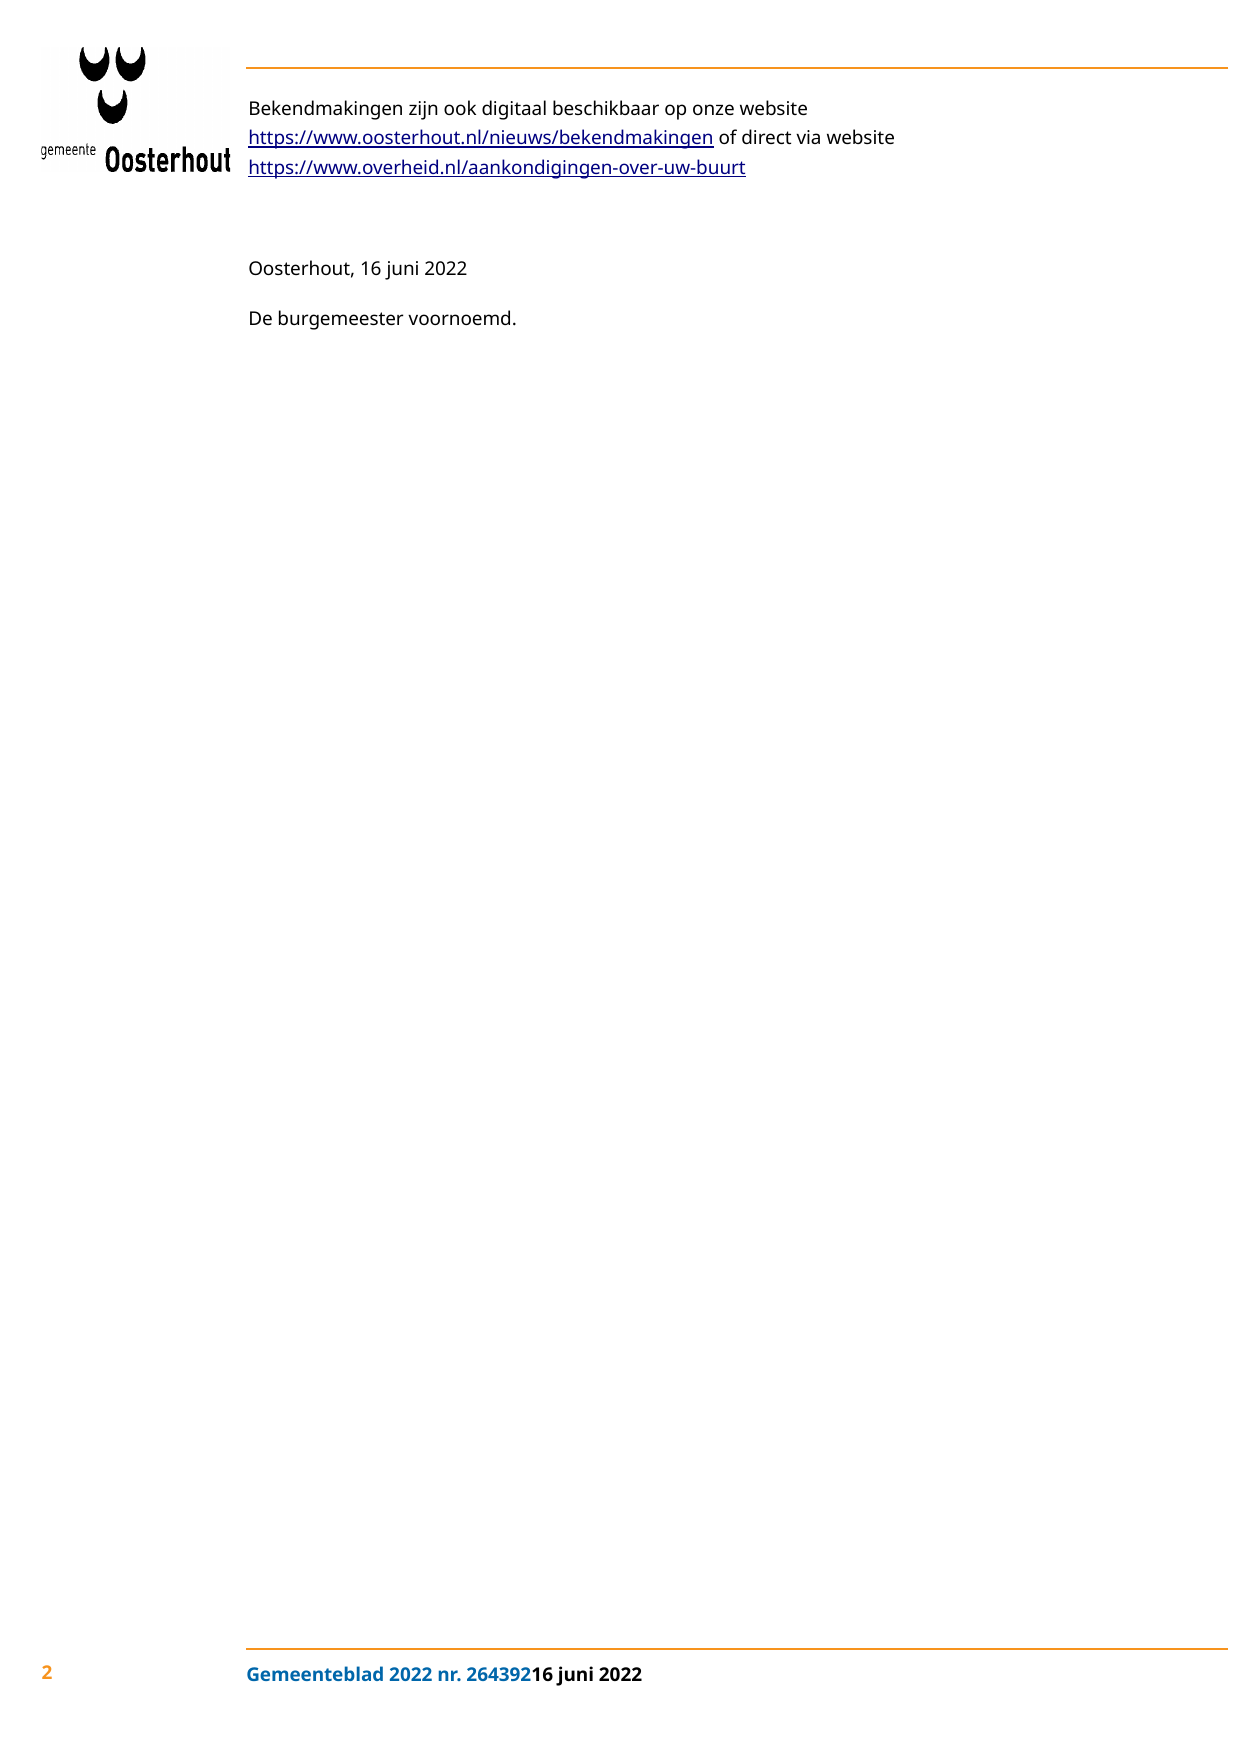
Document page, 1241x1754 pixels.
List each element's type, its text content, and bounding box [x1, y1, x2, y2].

text Oosterhout, 16 juni 2022 [248, 255, 1152, 281]
text Bekendmakingen zijn ook digitaal beschikbaar op onze website https://www.oosterhout.nl/nieuws/bekendmakingen of direct via website https://www.overheid.nl/aankondigingen-over-uw-buurt [248, 95, 1152, 180]
picture [41, 47, 231, 172]
text De burgemeester voornoemd. [248, 305, 1152, 331]
